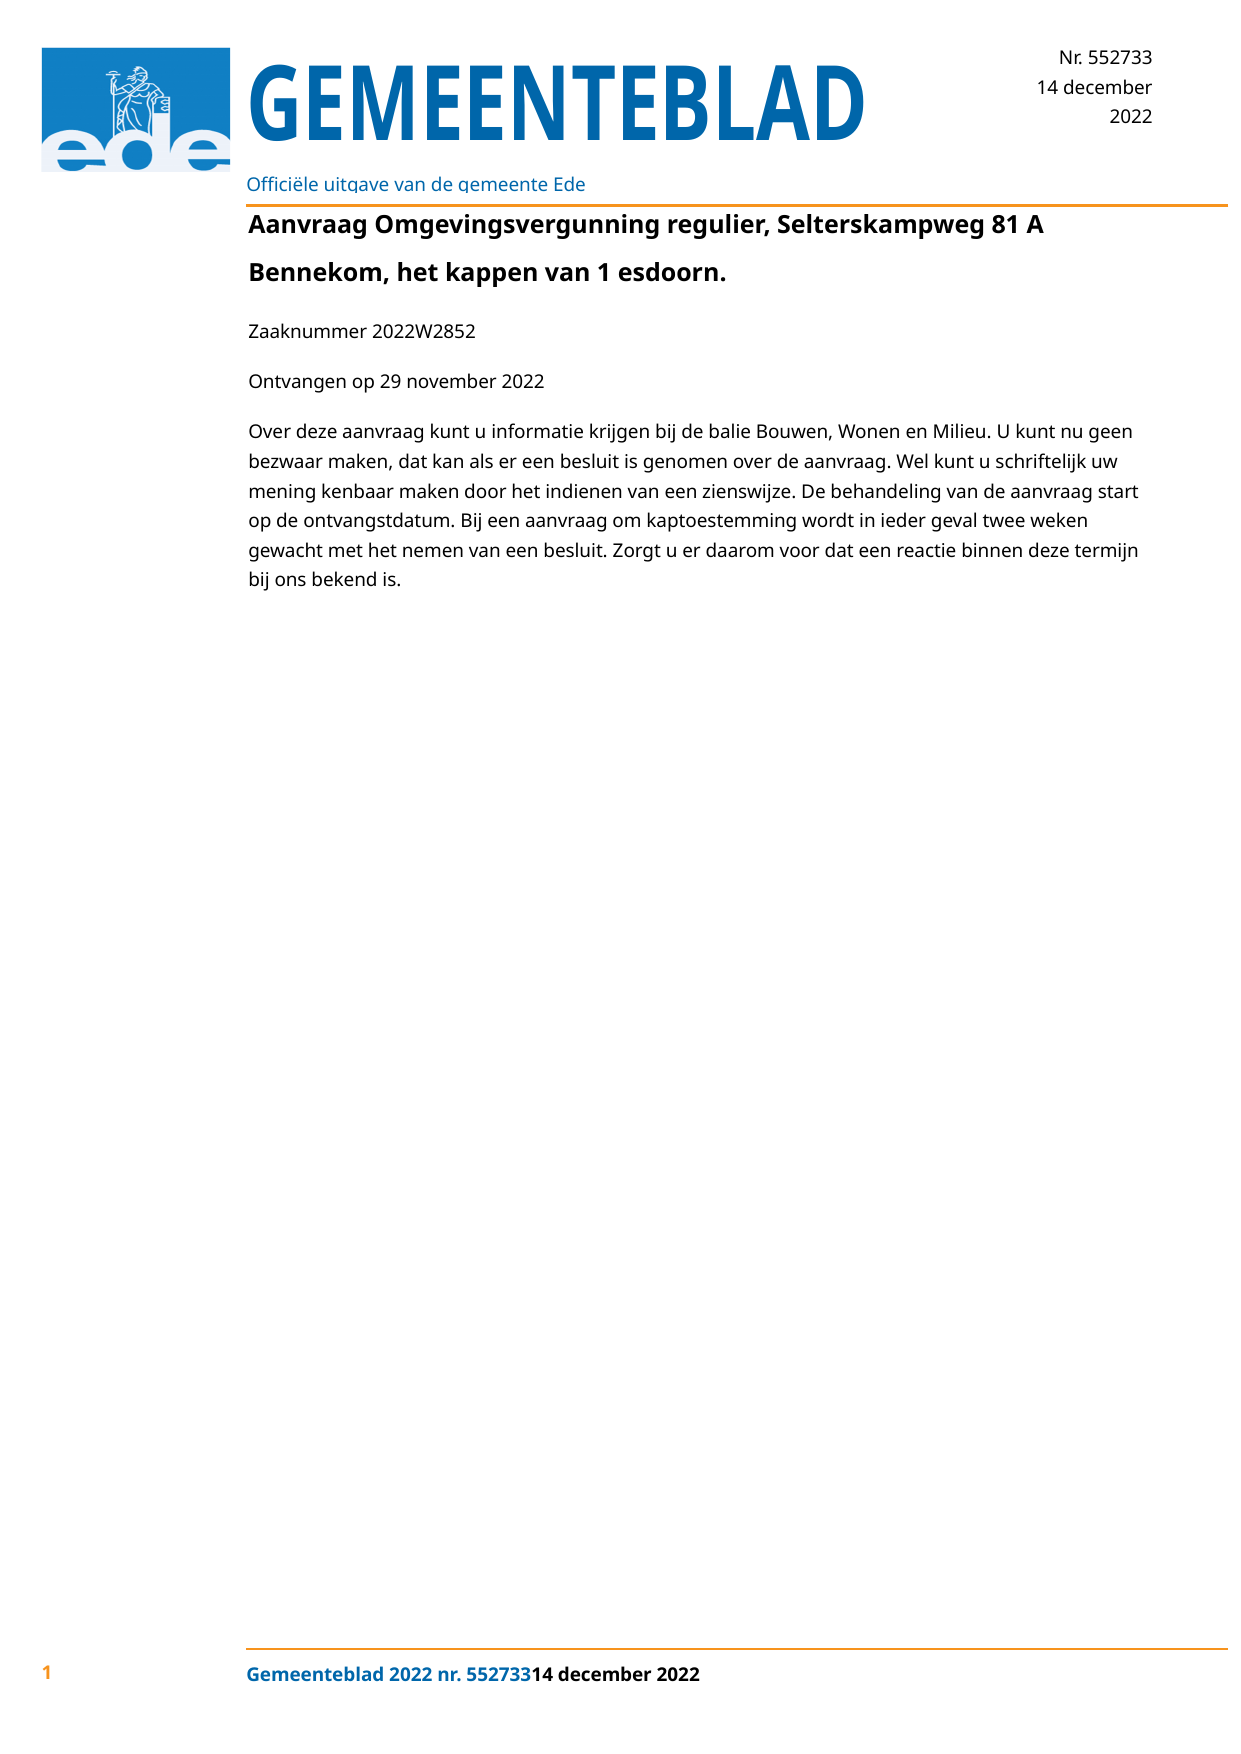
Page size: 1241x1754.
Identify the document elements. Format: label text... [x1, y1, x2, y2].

text Over deze aanvraag kunt u informatie krijgen bij de balie Bouwen, Wonen en Milieu. U kunt nu geen bezwaar maken, dat kan als er een besluit is genomen over de aanvraag. Wel kunt u schriftelijk uw mening kenbaar maken door het indienen van een zienswijze. De behandeling van de aanvraag start op de ontvangstdatum. Bij een aanvraag om kaptoestemming wordt in ieder geval twee weken gewacht met het nemen van een besluit. Zorgt u er daarom voor dat een reactie binnen deze termijn bij ons bekend is. [248, 419, 1152, 592]
picture [41, 47, 231, 172]
text Aanvraag Omgevingsvergunning regulier, Selterskampweg 81 A Bennekom, het kappen van 1 esdoorn. [248, 207, 1152, 288]
text Zaaknummer 2022W2852 [248, 318, 1152, 344]
text Ontvangen op 29 november 2022 [248, 368, 1152, 394]
